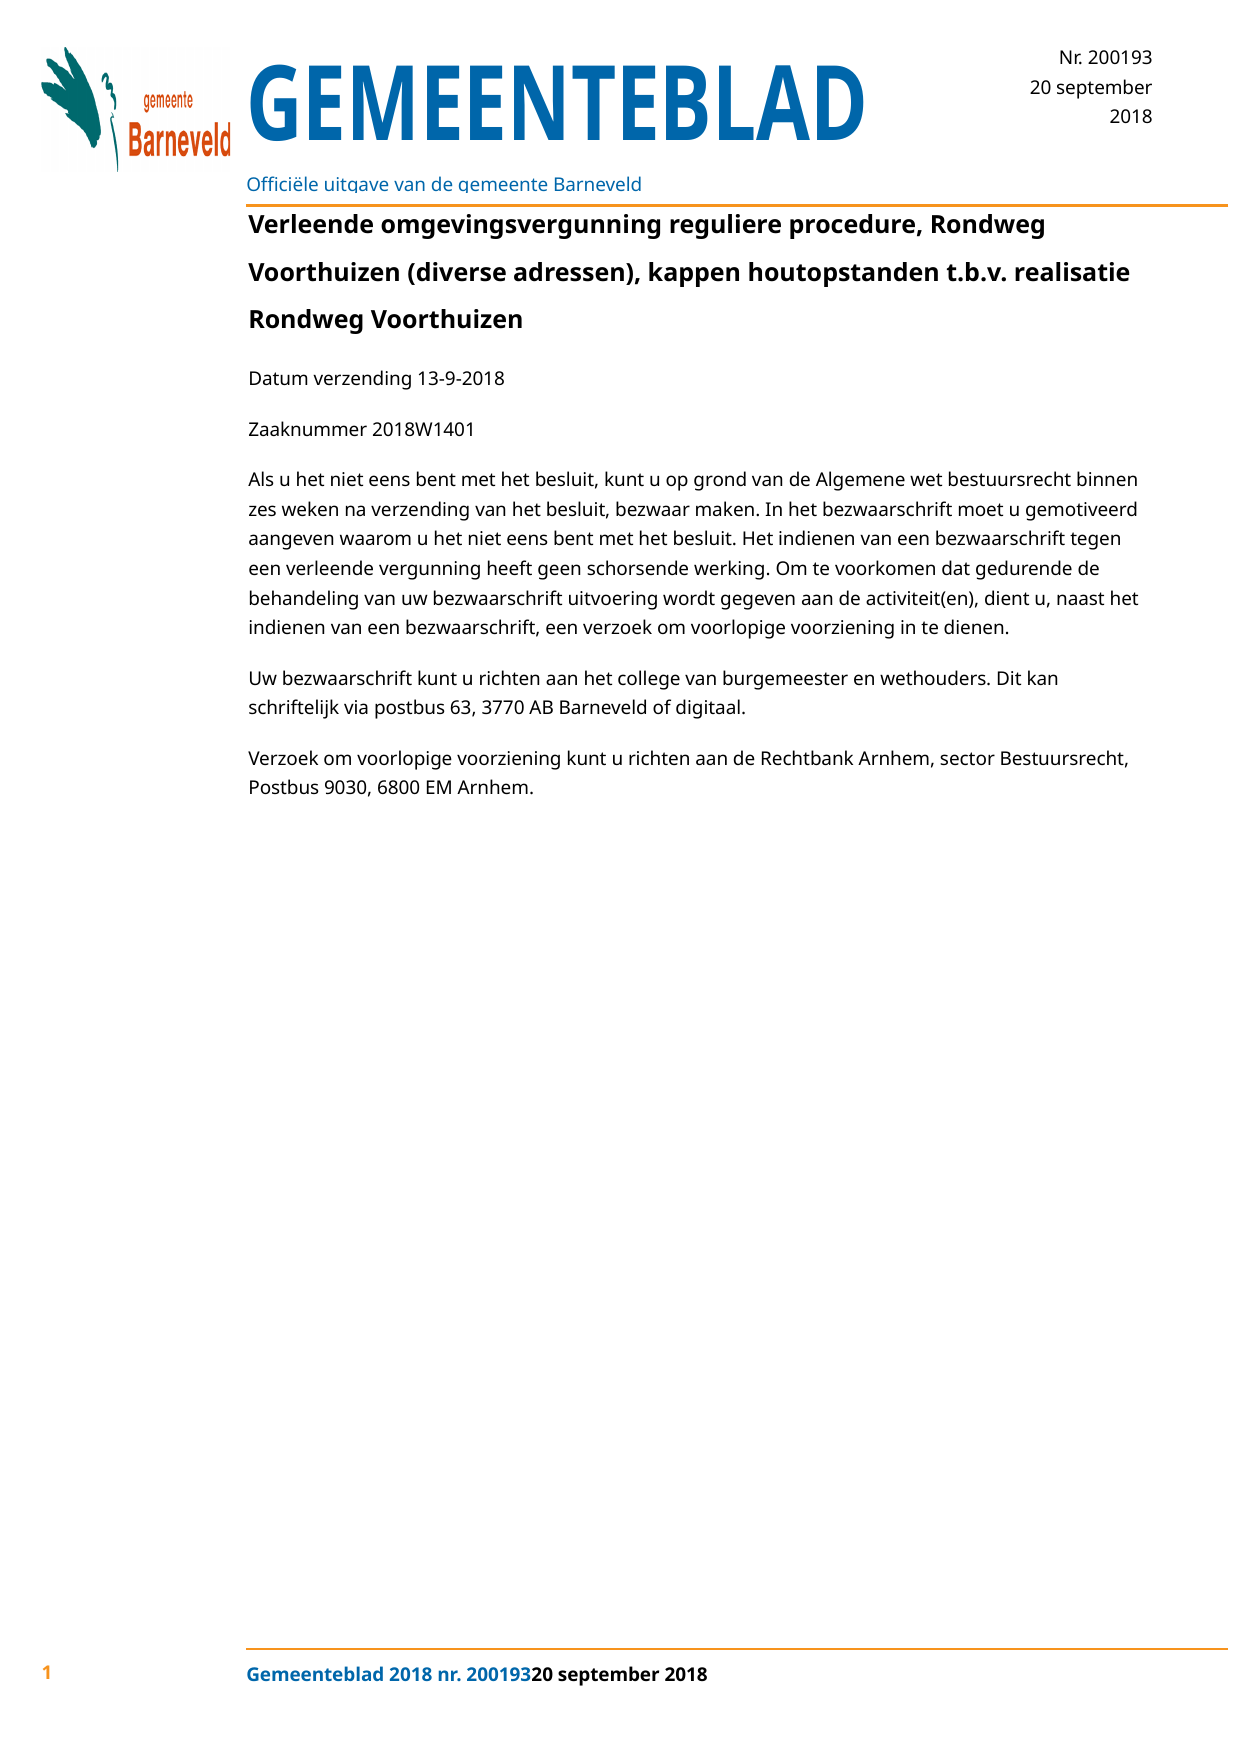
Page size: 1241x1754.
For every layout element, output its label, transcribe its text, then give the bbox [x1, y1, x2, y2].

text Verleende omgevingsvergunning reguliere procedure, Rondweg Voorthuizen (diverse adressen), kappen houtopstanden t.b.v. realisatie Rondweg Voorthuizen [248, 207, 1152, 336]
text Als u het niet eens bent met het besluit, kunt u op grond van de Algemene wet bestuursrecht binnen zes weken na verzending van het besluit, bezwaar maken. In het bezwaarschrift moet u gemotiveerd aangeven waarom u het niet eens bent met het besluit. Het indienen van een bezwaarschrift tegen een verleende vergunning heeft geen schorsende werking. Om te voorkomen dat gedurende de behandeling van uw bezwaarschrift uitvoering wordt gegeven aan de activiteit(en), dient u, naast het indienen van een bezwaarschrift, een verzoek om voorlopige voorziening in te dienen. [248, 466, 1152, 640]
text Datum verzending 13-9-2018 [248, 366, 1152, 391]
picture [41, 47, 231, 172]
text Zaaknummer 2018W1401 [248, 416, 1152, 442]
text Uw bezwaarschrift kunt u richten aan het college van burgemeester en wethouders. Dit kan schriftelijk via postbus 63, 3770 AB Barneveld of digitaal. [248, 665, 1152, 720]
text Verzoek om voorlopige voorziening kunt u richten aan de Rechtbank Arnhem, sector Bestuursrecht, Postbus 9030, 6800 EM Arnhem. [248, 745, 1152, 800]
